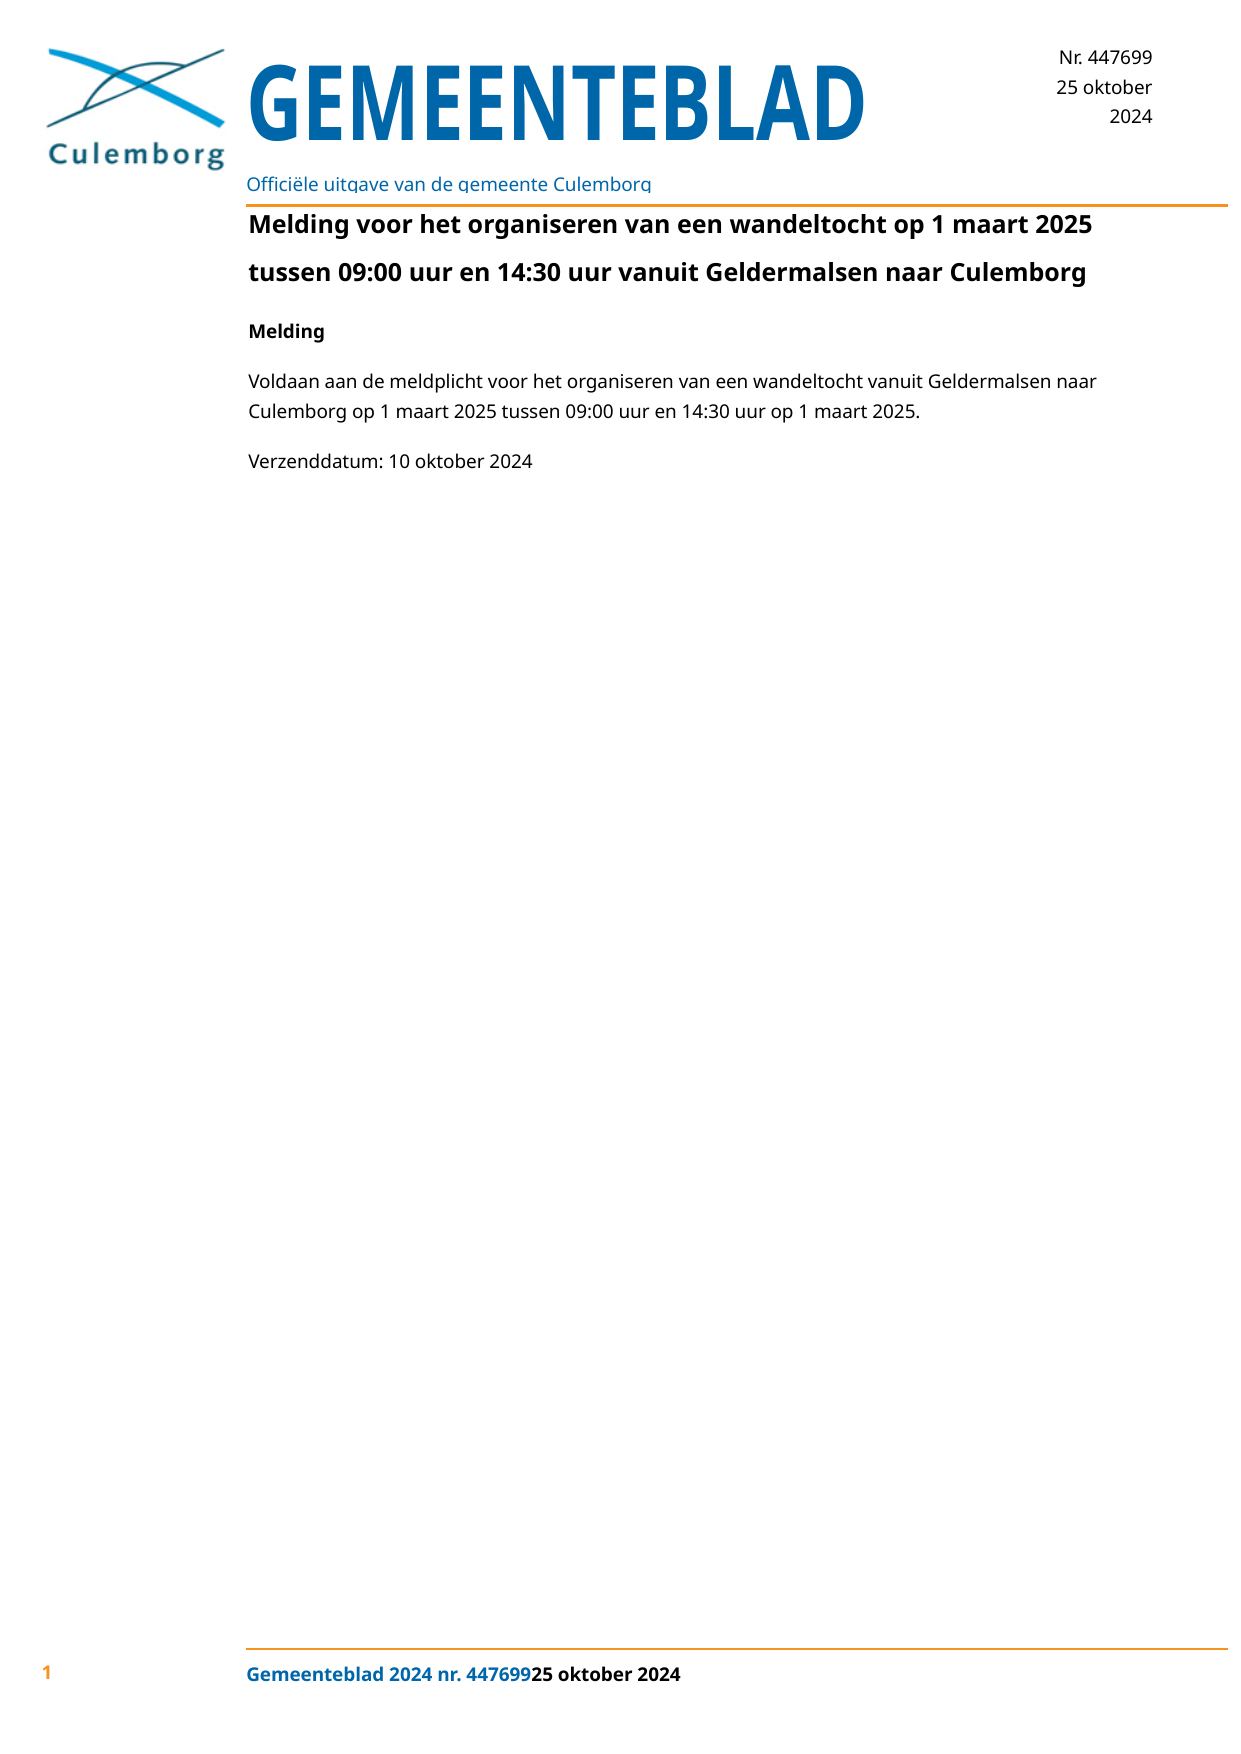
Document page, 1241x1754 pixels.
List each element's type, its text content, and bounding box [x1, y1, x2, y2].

text Melding voor het organiseren van een wandeltocht op 1 maart 2025 tussen 09:00 uur en 14:30 uur vanuit Geldermalsen naar Culemborg [248, 207, 1152, 288]
text Verzenddatum: 10 oktober 2024 [248, 448, 1152, 474]
text Voldaan aan de meldplicht voor het organiseren van een wandeltocht vanuit Geldermalsen naar Culemborg op 1 maart 2025 tussen 09:00 uur en 14:30 uur op 1 maart 2025. [248, 368, 1152, 424]
picture [41, 47, 231, 172]
text Melding [248, 318, 1152, 344]
